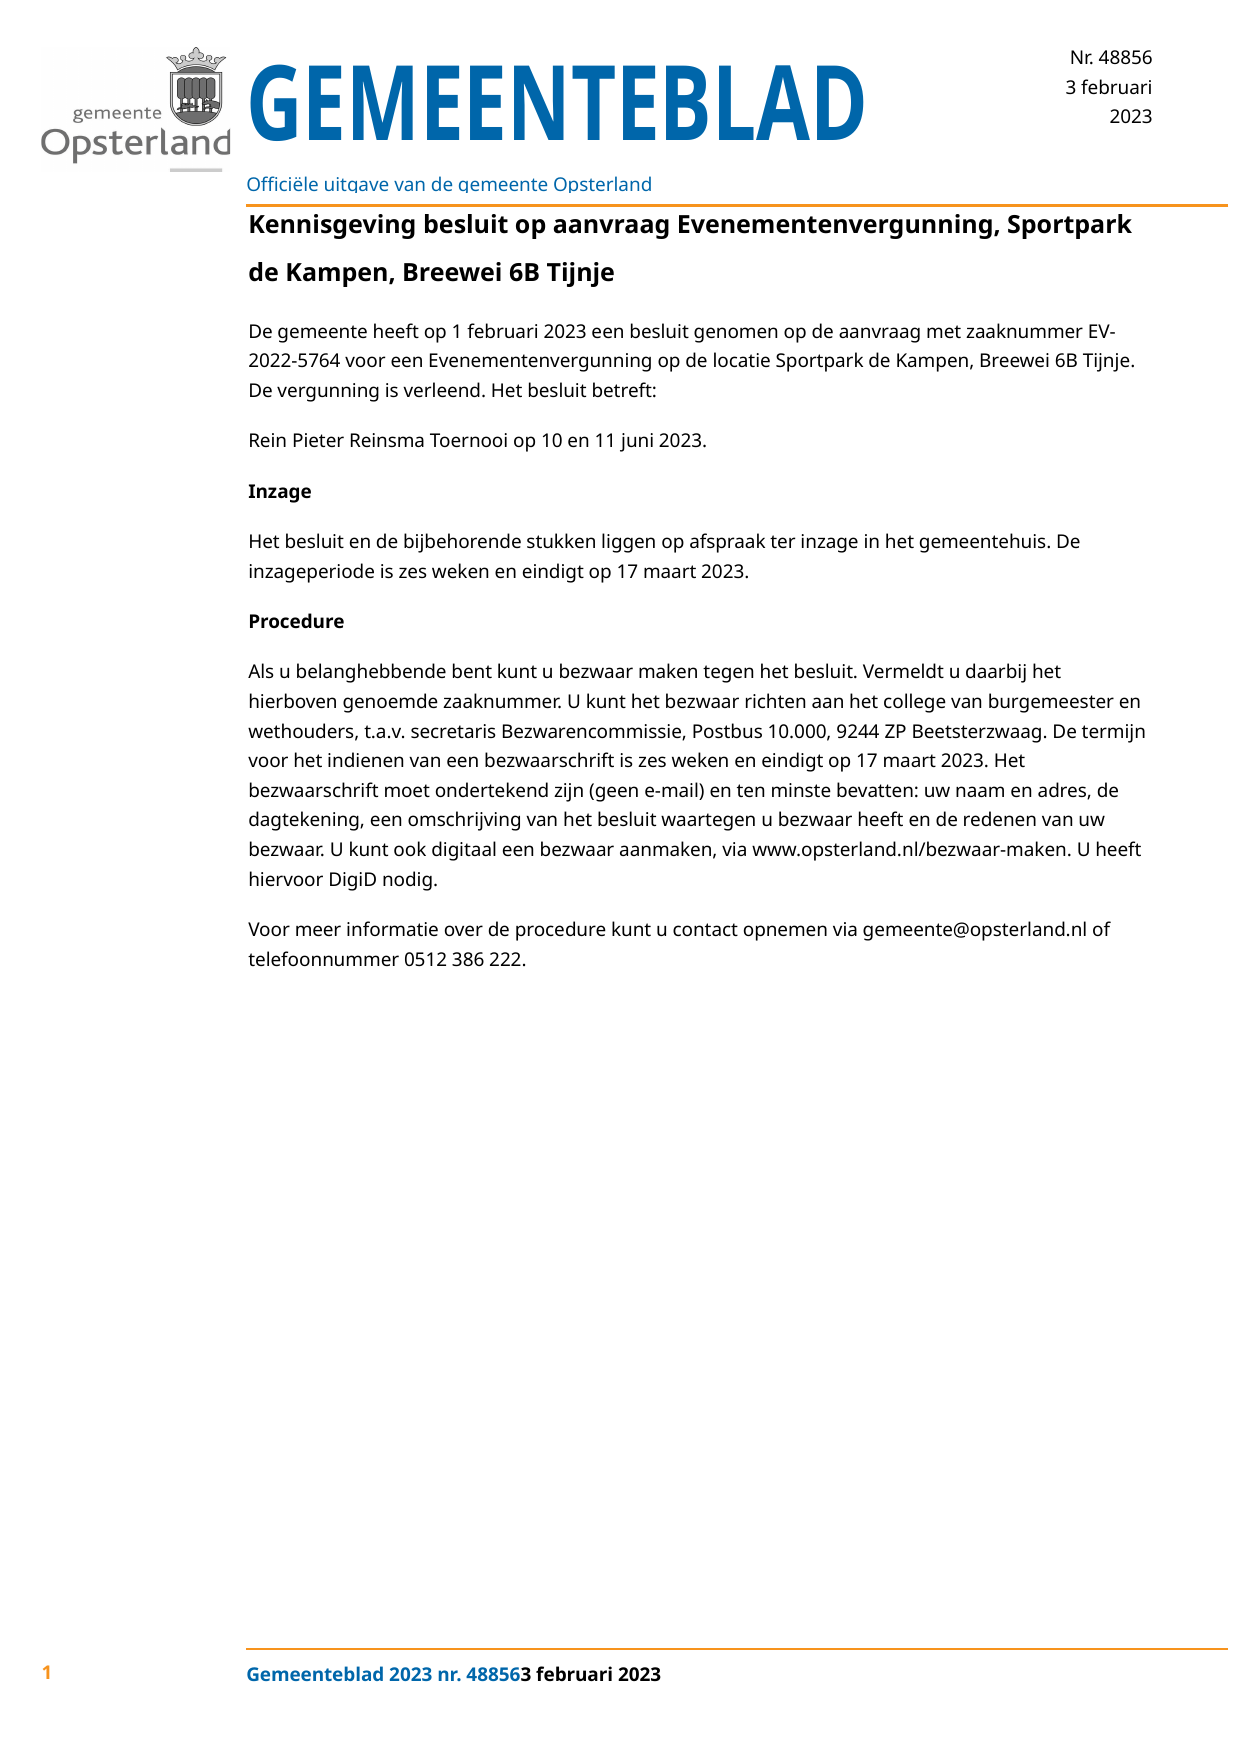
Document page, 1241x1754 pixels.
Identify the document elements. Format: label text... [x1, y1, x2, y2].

text Het besluit en de bijbehorende stukken liggen op afspraak ter inzage in het gemeentehuis. De inzageperiode is zes weken en eindigt op 17 maart 2023. [248, 528, 1152, 584]
text Rein Pieter Reinsma Toernooi op 10 en 11 juni 2023. [248, 427, 1152, 453]
text Procedure [248, 608, 1152, 634]
text Inzage [248, 478, 1152, 504]
text Kennisgeving besluit op aanvraag Evenementenvergunning, Sportpark de Kampen, Breewei 6B Tijnje [248, 207, 1152, 288]
text De gemeente heeft op 1 februari 2023 een besluit genomen op de aanvraag met zaaknummer EV-2022-5764 voor een Evenementenvergunning op de locatie Sportpark de Kampen, Breewei 6B Tijnje. De vergunning is verleend. Het besluit betreft: [248, 318, 1152, 403]
picture [41, 47, 231, 172]
text Als u belanghebbende bent kunt u bezwaar maken tegen het besluit. Vermeldt u daarbij het hierboven genoemde zaaknummer. U kunt het bezwaar richten aan het college van burgemeester en wethouders, t.a.v. secretaris Bezwarencommissie, Postbus 10.000, 9244 ZP Beetsterzwaag. De termijn voor het indienen van een bezwaarschrift is zes weken en eindigt op 17 maart 2023. Het bezwaarschrift moet ondertekend zijn (geen e-mail) en ten minste bevatten: uw naam en adres, de dagtekening, een omschrijving van het besluit waartegen u bezwaar heeft en de redenen van uw bezwaar. U kunt ook digitaal een bezwaar aanmaken, via www.opsterland.nl/bezwaar-maken. U heeft hiervoor DigiD nodig. [248, 659, 1152, 892]
text Voor meer informatie over de procedure kunt u contact opnemen via gemeente@opsterland.nl of telefoonnummer 0512 386 222. [248, 916, 1152, 972]
